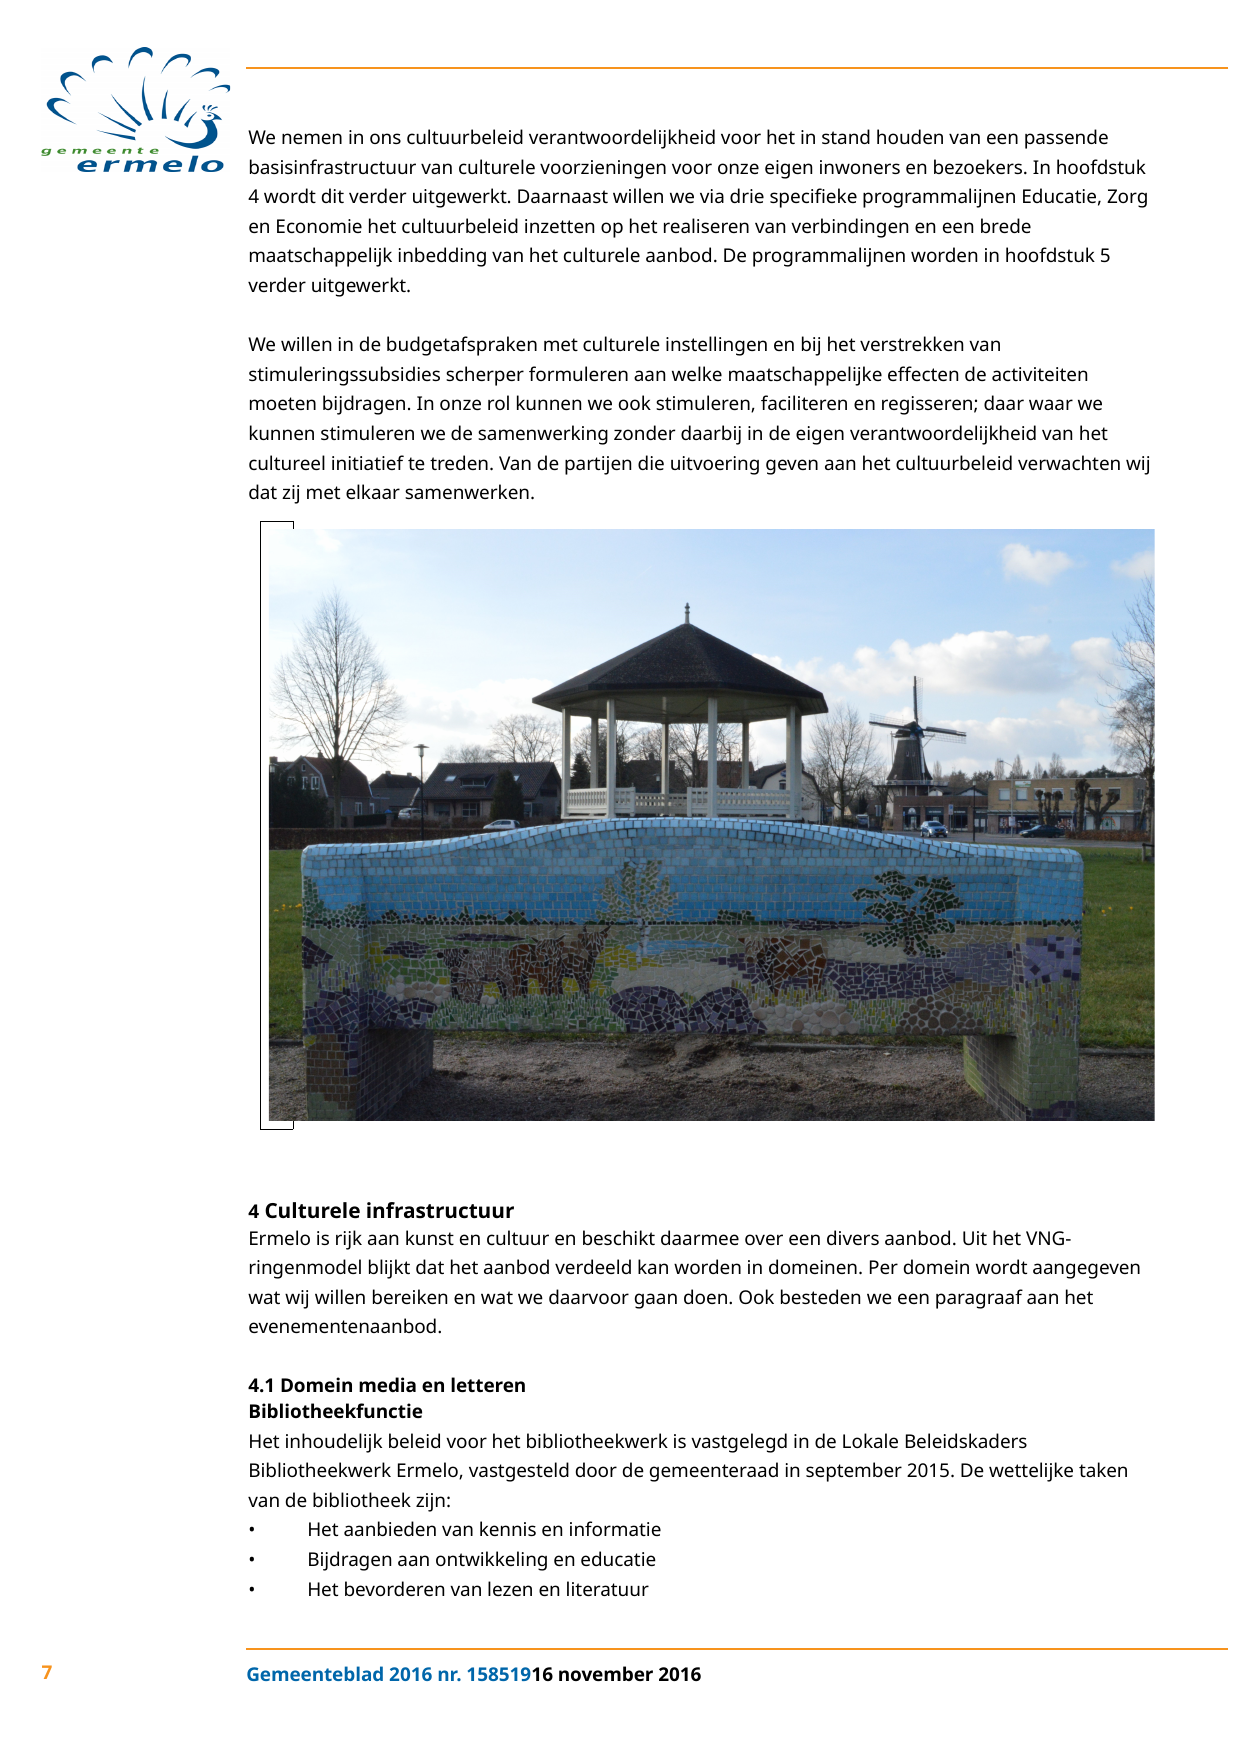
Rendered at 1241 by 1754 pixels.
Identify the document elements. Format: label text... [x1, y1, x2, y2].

text We willen in de budgetafspraken met culturele instellingen en bij het verstrekken van stimuleringssubsidies scherper formuleren aan welke maatschappelijke effecten de activiteiten moeten bijdragen. In onze rol kunnen we ook stimuleren, faciliteren en regisseren; daar waar we kunnen stimuleren we de samenwerking zonder daarbij in de eigen verantwoordelijkheid van het cultureel initiatief te treden. Van de partijen die uitvoering geven aan het cultuurbeleid verwachten wij dat zij met elkaar samenwerken. [248, 331, 1152, 505]
text Het inhoudelijk beleid voor het bibliotheekwerk is vastgelegd in de Lokale Beleidskaders Bibliotheekwerk Ermelo, vastgesteld door de gemeenteraad in september 2015. De wettelijke taken van de bibliotheek zijn: [248, 1428, 1152, 1513]
text 4.1 Domein media en letteren [248, 1373, 1152, 1398]
picture [41, 47, 231, 172]
text Bibliotheekfunctie [248, 1398, 1152, 1424]
list Bijdragen aan ontwikkeling en educatie [248, 1546, 1152, 1572]
text 4 Culturele infrastructuur [248, 1196, 1152, 1225]
list Het bevorderen van lezen en literatuur [248, 1576, 1152, 1602]
text We nemen in ons cultuurbeleid verantwoordelijkheid voor het in stand houden van een passende basisinfrastructuur van culturele voorzieningen voor onze eigen inwoners en bezoekers. In hoofdstuk 4 wordt dit verder uitgewerkt. Daarnaast willen we via drie specifieke programmalijnen Educatie, Zorg en Economie het cultuurbeleid inzetten op het realiseren van verbindingen en een brede maatschappelijk inbedding van het culturele aanbod. De programmalijnen worden in hoofdstuk 5 verder uitgewerkt. [248, 124, 1152, 298]
text Ermelo is rijk aan kunst en cultuur en beschikt daarmee over een divers aanbod. Uit het VNG-ringenmodel blijkt dat het aanbod verdeeld kan worden in domeinen. Per domein wordt aangegeven wat wij willen bereiken en wat we daarvoor gaan doen. Ook besteden we een paragraaf aan het evenementenaanbod. [248, 1225, 1152, 1339]
list Het aanbieden van kennis en informatie [248, 1517, 1152, 1542]
picture [268, 529, 1155, 1121]
